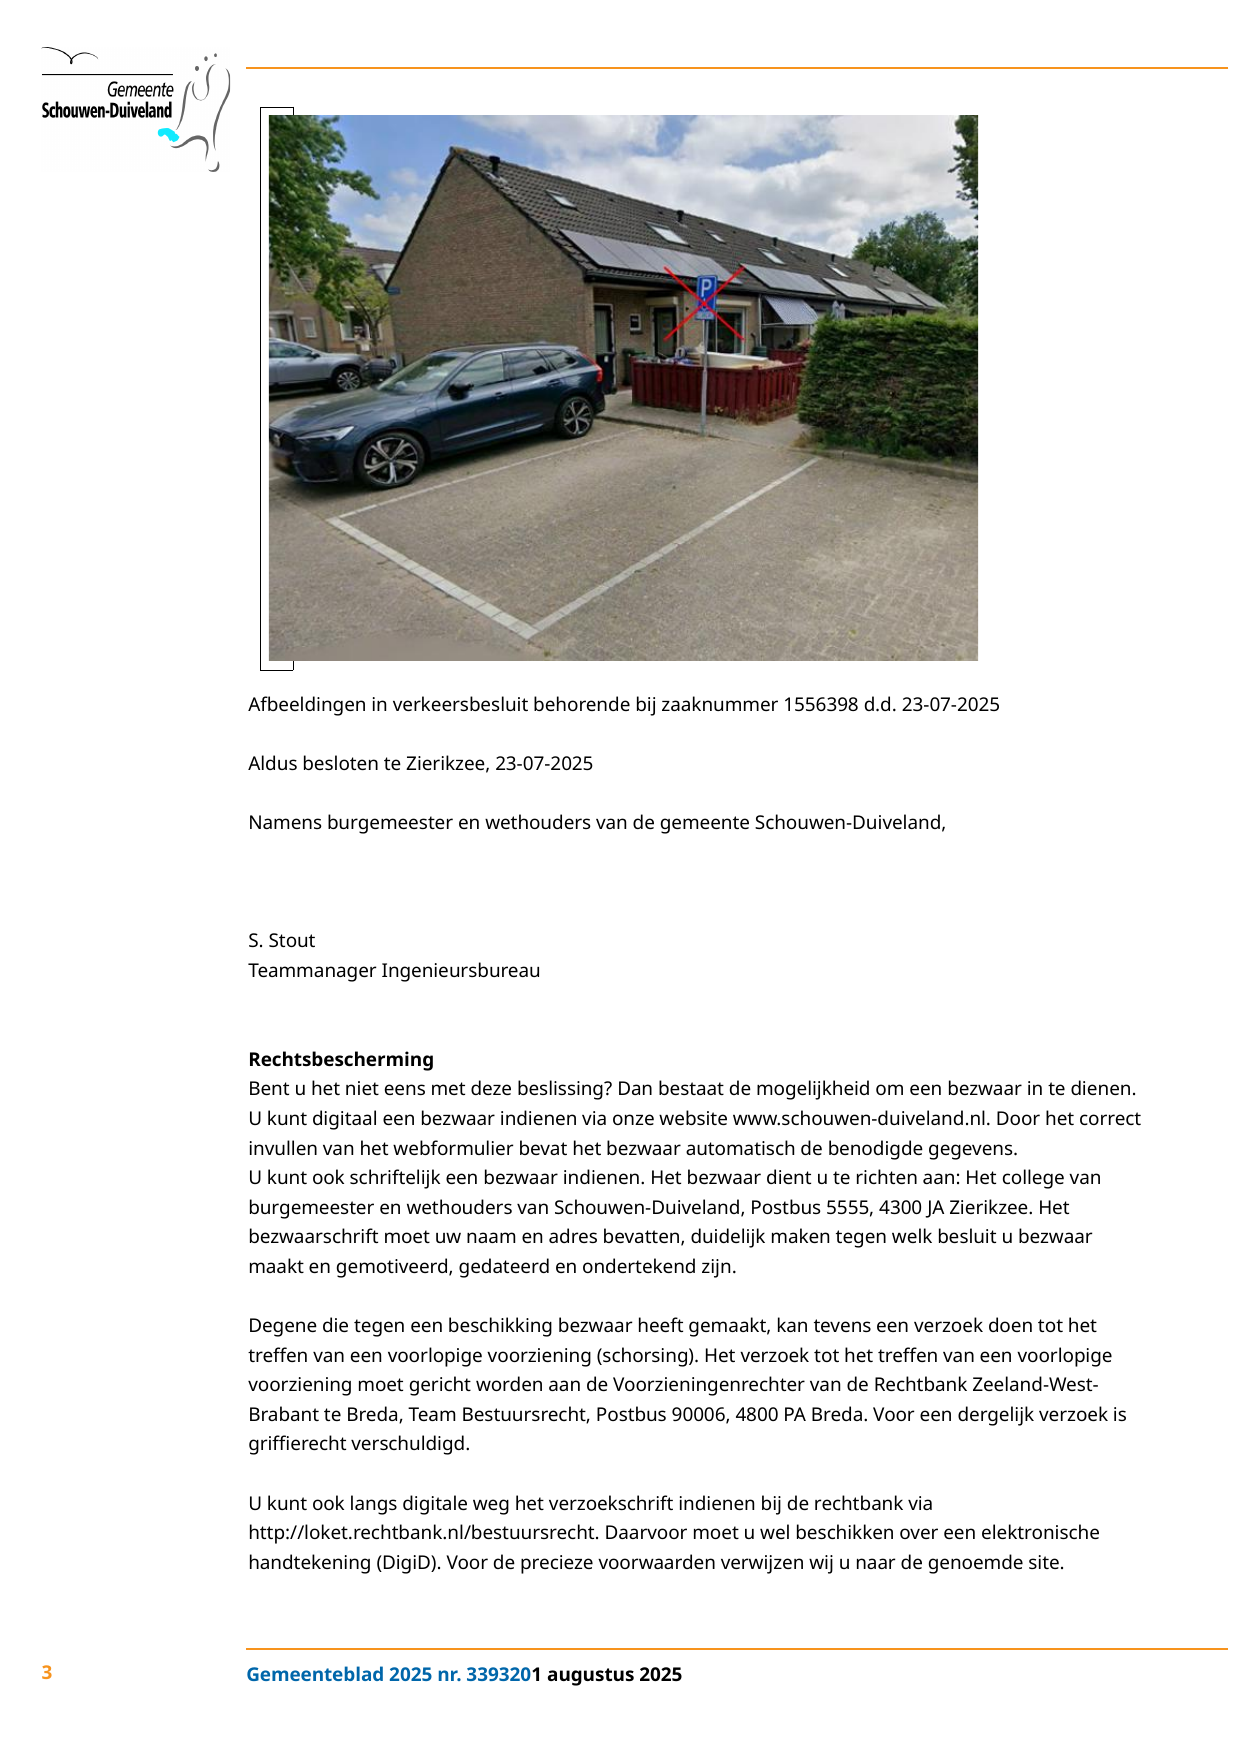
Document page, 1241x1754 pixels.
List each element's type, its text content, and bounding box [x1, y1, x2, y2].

text Aldus besloten te Zierikzee, 23-07-2025 [248, 750, 1152, 776]
text U kunt ook langs digitale weg het verzoekschrift indienen bij de rechtbank via http://loket.rechtbank.nl/bestuursrecht. Daarvoor moet u wel beschikken over een elektronische handtekening (DigiD). Voor de precieze voorwaarden verwijzen wij u naar de genoemde site. [248, 1490, 1152, 1575]
text Namens burgemeester en wethouders van de gemeente Schouwen-Duiveland, [248, 809, 1152, 835]
text U kunt ook schriftelijk een bezwaar indienen. Het bezwaar dient u te richten aan: Het college van burgemeester en wethouders van Schouwen-Duiveland, Postbus 5555, 4300 JA Zierikzee. Het bezwaarschrift moet uw naam en adres bevatten, duidelijk maken tegen welk besluit u bezwaar maakt en gemotiveerd, gedateerd en ondertekend zijn. [248, 1164, 1152, 1279]
text Teammanager Ingenieursbureau [248, 957, 1152, 983]
text Degene die tegen een beschikking bezwaar heeft gemaakt, kan tevens een verzoek doen tot het treffen van een voorlopige voorziening (schorsing). Het verzoek tot het treffen van een voorlopige voorziening moet gericht worden aan de Voorzieningenrechter van de Rechtbank Zeeland-West-Brabant te Breda, Team Bestuursrecht, Postbus 90006, 4800 PA Breda. Voor een dergelijk verzoek is griffierecht verschuldigd. [248, 1312, 1152, 1456]
picture [268, 115, 979, 661]
text Bent u het niet eens met deze beslissing? Dan bestaat de mogelijkheid om een bezwaar in te dienen. U kunt digitaal een bezwaar indienen via onze website www.schouwen-duiveland.nl. Door het correct invullen van het webformulier bevat het bezwaar automatisch de benodigde gegevens. [248, 1076, 1152, 1161]
text Afbeeldingen in verkeersbesluit behorende bij zaaknummer 1556398 d.d. 23-07-2025 [248, 691, 1152, 717]
picture [41, 47, 231, 172]
text S. Stout [248, 928, 1152, 953]
text Rechtsbescherming [248, 1046, 1152, 1072]
